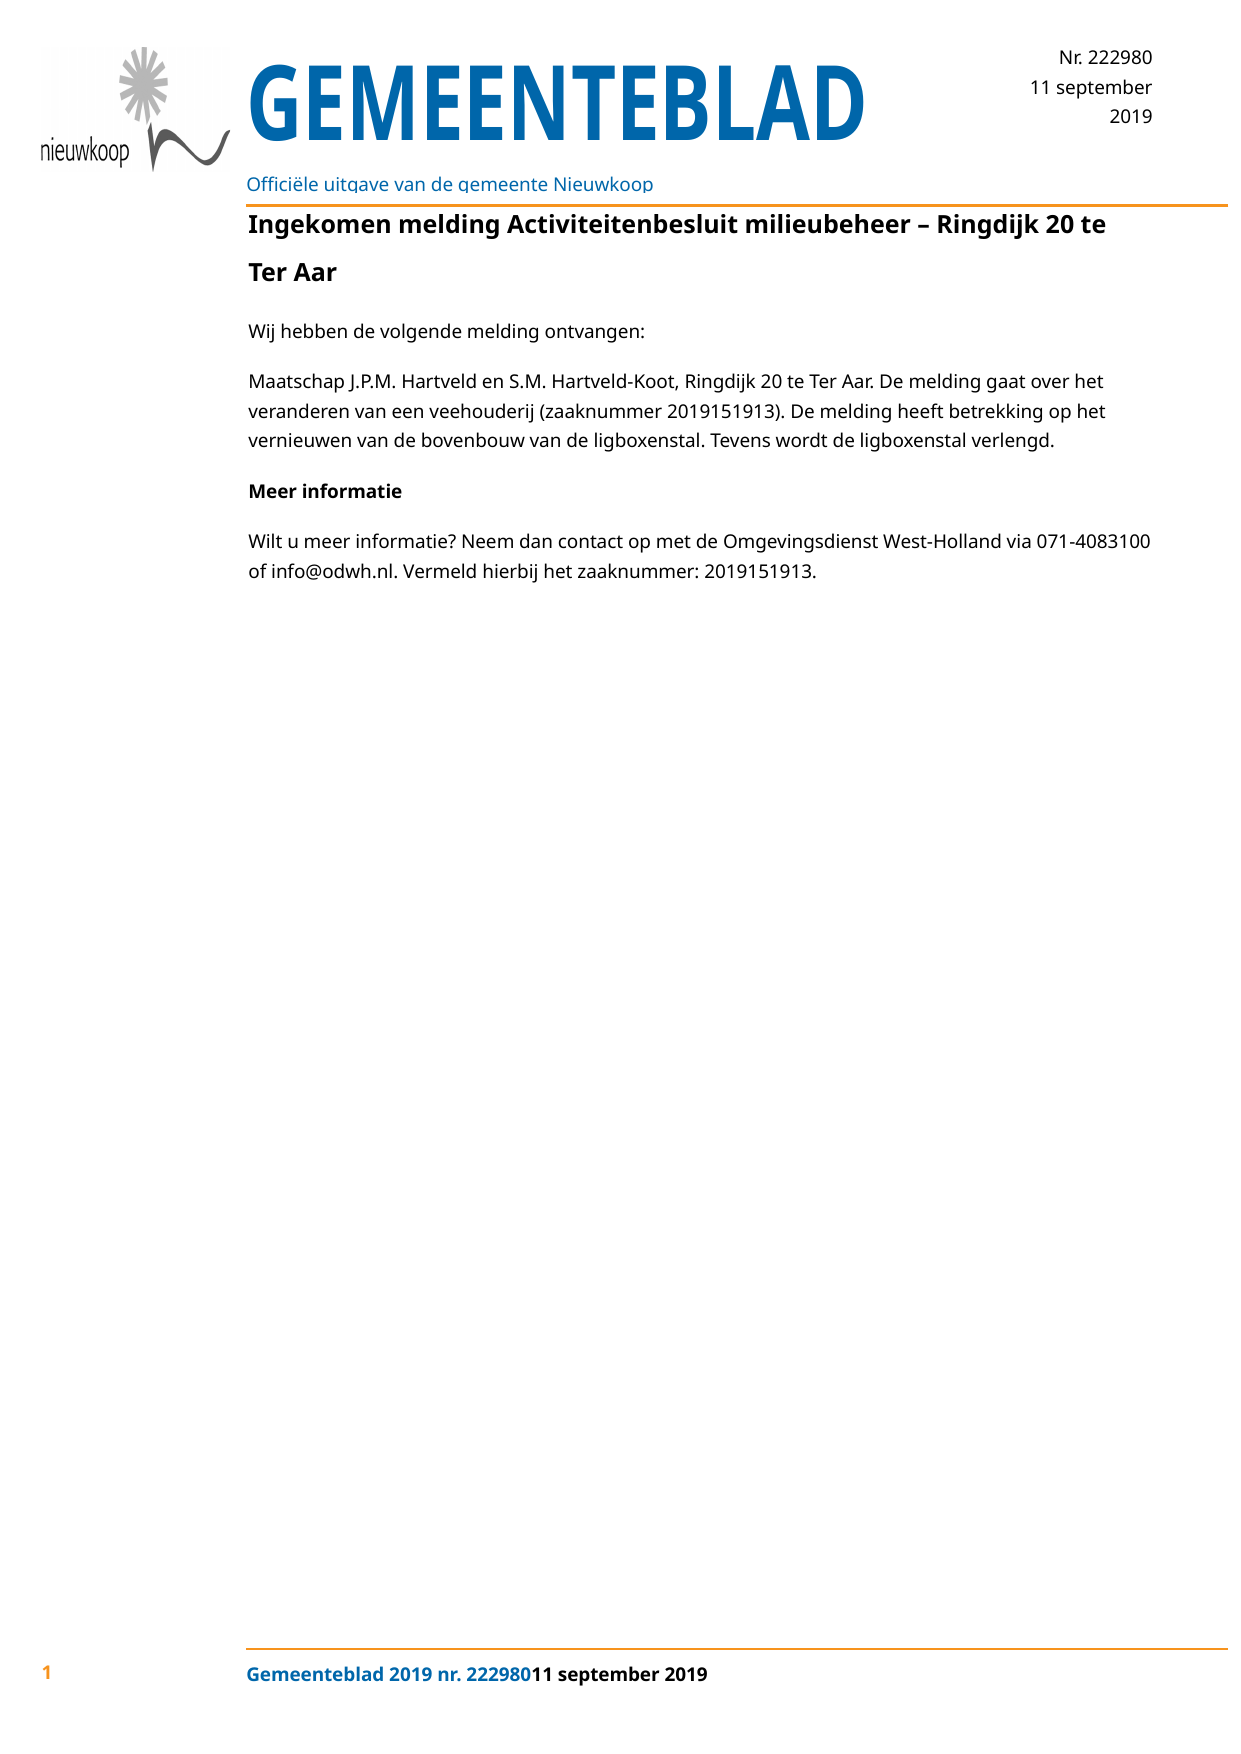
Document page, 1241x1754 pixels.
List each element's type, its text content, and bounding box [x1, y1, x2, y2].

text Meer informatie [248, 478, 1152, 504]
text Wij hebben de volgende melding ontvangen: [248, 318, 1152, 344]
text Wilt u meer informatie? Neem dan contact op met de Omgevingsdienst West-Holland via 071‑4083100 of info@odwh.nl. Vermeld hierbij het zaaknummer: 2019151913. [248, 528, 1152, 584]
text Maatschap J.P.M. Hartveld en S.M. Hartveld-Koot, Ringdijk 20 te Ter Aar. De melding gaat over het veranderen van een veehouderij (zaaknummer 2019151913). De melding heeft betrekking op het vernieuwen van de bovenbouw van de ligboxenstal. Tevens wordt de ligboxenstal verlengd. [248, 368, 1152, 453]
text Ingekomen melding Activiteitenbesluit milieubeheer – Ringdijk 20 te Ter Aar [248, 207, 1152, 288]
picture [41, 47, 231, 172]
